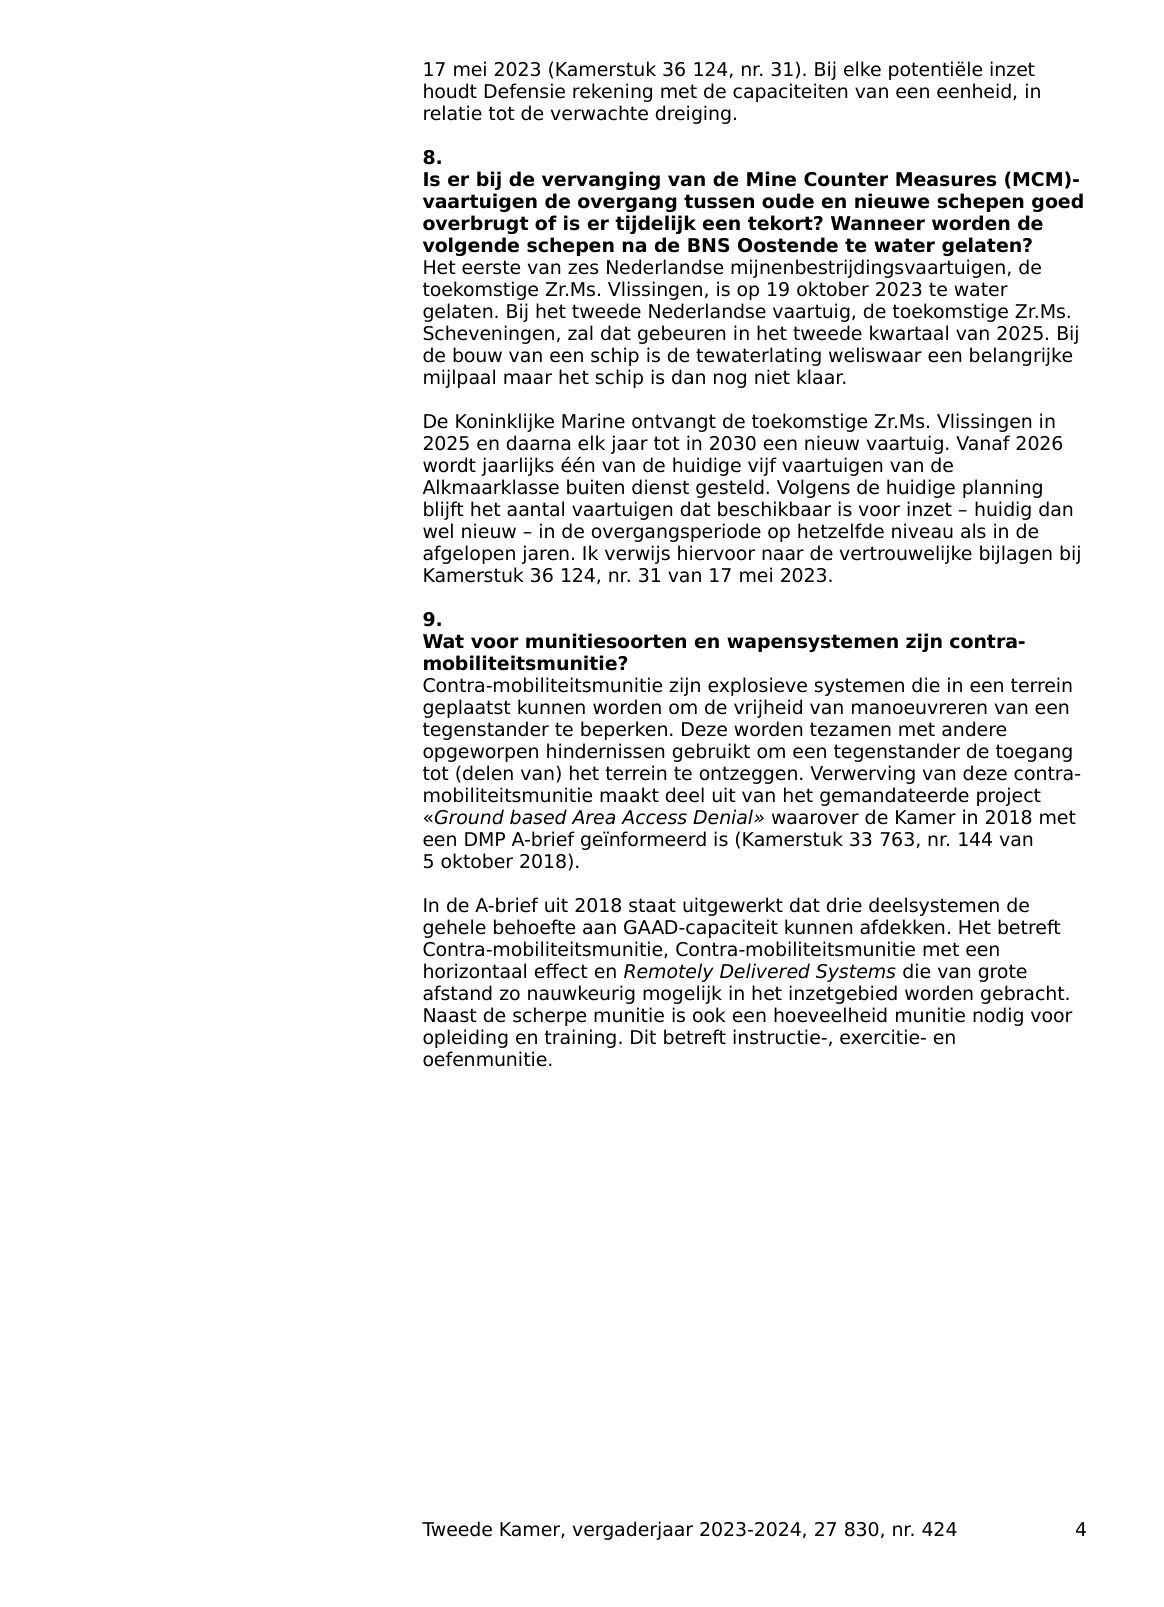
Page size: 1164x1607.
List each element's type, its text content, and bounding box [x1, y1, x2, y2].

text Is er bij de vervanging van de Mine Counter Measures (MCM)-vaartuigen de overgang tussen oude en nieuwe schepen goed overbrugt of is er tijdelijk een tekort? Wanneer worden de volgende schepen na de BNS Oostende te water gelaten? [422, 169, 1087, 257]
text In de A-brief uit 2018 staat uitgewerkt dat drie deelsystemen de gehele behoefte aan GAAD-capaciteit kunnen afdekken. Het betreft Contra-mobiliteitsmunitie, Contra-mobiliteitsmunitie met een horizontaal effect en Remotely Delivered Systems die van grote afstand zo nauwkeurig mogelijk in het inzetgebied worden gebracht. Naast de scherpe munitie is ook een hoeveelheid munitie nodig voor opleiding en training. Dit betreft instructie-, exercitie- en oefenmunitie. [422, 895, 1087, 1071]
text Contra-mobiliteitsmunitie zijn explosieve systemen die in een terrein geplaatst kunnen worden om de vrijheid van manoeuvreren van een tegenstander te beperken. Deze worden tezamen met andere opgeworpen hindernissen gebruikt om een tegenstander de toegang tot (delen van) het terrein te ontzeggen. Verwerving van deze contra-mobiliteitsmunitie maakt deel uit van het gemandateerde project «Ground based Area Access Denial» waarover de Kamer in 2018 met een DMP A-brief geïnformeerd is (Kamerstuk 33 763, nr. 144 van 5 oktober 2018). [422, 675, 1087, 873]
text 9. [422, 609, 1087, 631]
text Het eerste van zes Nederlandse mijnenbestrijdingsvaartuigen, de toekomstige Zr.Ms. Vlissingen, is op 19 oktober 2023 te water gelaten. Bij het tweede Nederlandse vaartuig, de toekomstige Zr.Ms. Scheveningen, zal dat gebeuren in het tweede kwartaal van 2025. Bij de bouw van een schip is de tewaterlating weliswaar een belangrijke mijlpaal maar het schip is dan nog niet klaar. [422, 257, 1087, 389]
text De Koninklijke Marine ontvangt de toekomstige Zr.Ms. Vlissingen in 2025 en daarna elk jaar tot in 2030 een nieuw vaartuig. Vanaf 2026 wordt jaarlijks één van de huidige vijf vaartuigen van de Alkmaarklasse buiten dienst gesteld. Volgens de huidige planning blijft het aantal vaartuigen dat beschikbaar is voor inzet – huidig dan wel nieuw – in de overgangsperiode op hetzelfde niveau als in de afgelopen jaren. Ik verwijs hiervoor naar de vertrouwelijke bijlagen bij Kamerstuk 36 124, nr. 31 van 17 mei 2023. [422, 411, 1087, 587]
text 8. [422, 147, 1087, 169]
text Wat voor munitiesoorten en wapensystemen zijn contra-mobiliteitsmunitie? [422, 631, 1087, 675]
text 17 mei 2023 (Kamerstuk 36 124, nr. 31). Bij elke potentiële inzet houdt Defensie rekening met de capaciteiten van een eenheid, in relatie tot de verwachte dreiging. [422, 59, 1087, 125]
